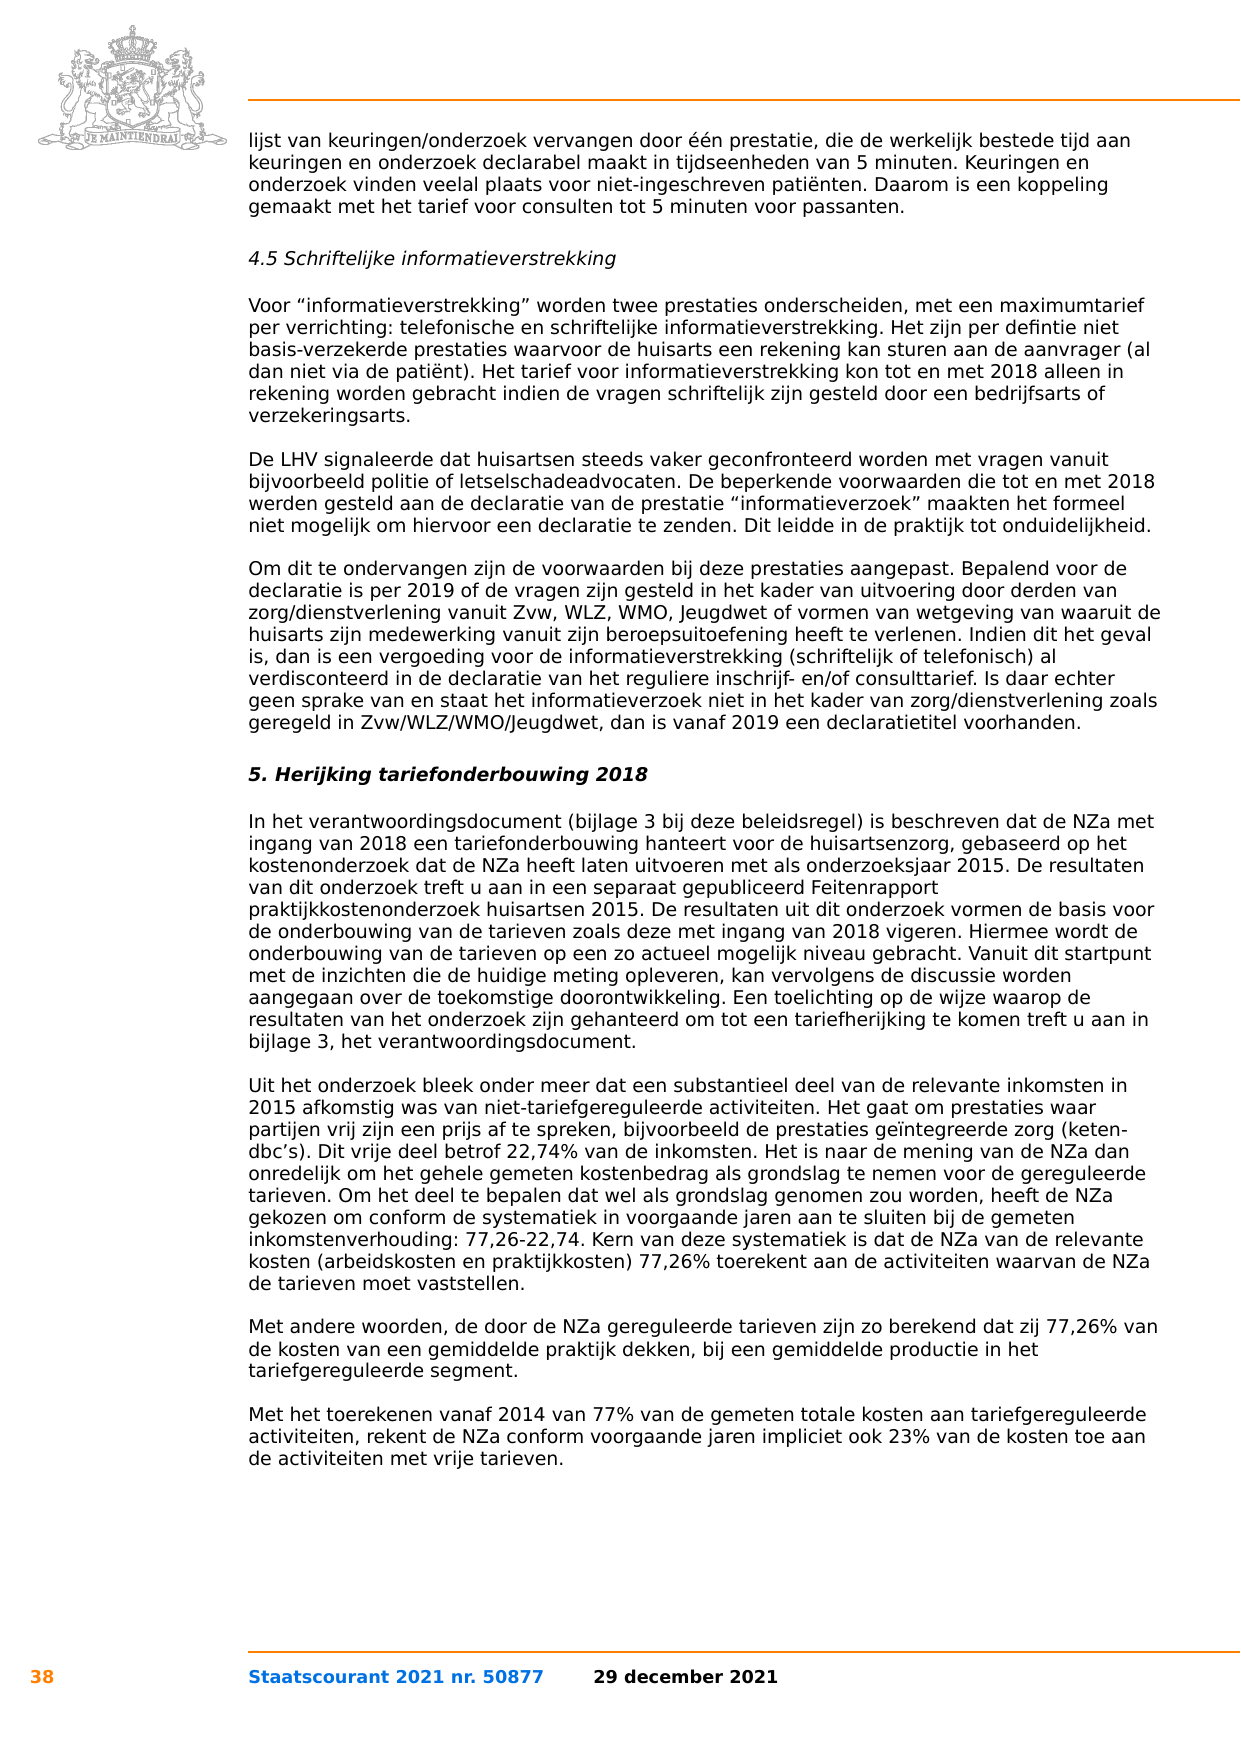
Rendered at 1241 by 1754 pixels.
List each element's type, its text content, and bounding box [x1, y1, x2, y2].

subtitle 4.5 Schriftelijke informatieverstrekking [248, 248, 1163, 270]
text De LHV signaleerde dat huisartsen steeds vaker geconfronteerd worden met vragen vanuit bijvoorbeeld politie of letselschadeadvocaten. De beperkende voorwaarden die tot en met 2018 werden gesteld aan de declaratie van de prestatie “informatieverzoek” maakten het formeel niet mogelijk om hiervoor een declaratie te zenden. Dit leidde in de praktijk tot onduidelijkheid. [248, 448, 1163, 536]
text Uit het onderzoek bleek onder meer dat een substantieel deel van de relevante inkomsten in 2015 afkomstig was van niet-tariefgereguleerde activiteiten. Het gaat om prestaties waar partijen vrij zijn een prijs af te spreken, bijvoorbeeld de prestaties geïntegreerde zorg (keten-dbc’s). Dit vrije deel betrof 22,74% van de inkomsten. Het is naar de mening van de NZa dan onredelijk om het gehele gemeten kostenbedrag als grondslag te nemen voor de gereguleerde tarieven. Om het deel te bepalen dat wel als grondslag genomen zou worden, heeft de NZa gekozen om conform de systematiek in voorgaande jaren aan te sluiten bij de gemeten inkomstenverhouding: 77,26-22,74. Kern van deze systematiek is dat de NZa van de relevante kosten (arbeidskosten en praktijkkosten) 77,26% toerekent aan de activiteiten waarvan de NZa de tarieven moet vaststellen. [248, 1075, 1163, 1294]
text lijst van keuringen/onderzoek vervangen door één prestatie, die de werkelijk bestede tijd aan keuringen en onderzoek declarabel maakt in tijdseenheden van 5 minuten. Keuringen en onderzoek vinden veelal plaats voor niet-ingeschreven patiënten. Daarom is een koppeling gemaakt met het tarief voor consulten tot 5 minuten voor passanten. [248, 130, 1163, 218]
text Met andere woorden, de door de NZa gereguleerde tarieven zijn zo berekend dat zij 77,26% van de kosten van een gemiddelde praktijk dekken, bij een gemiddelde productie in het tariefgereguleerde segment. [248, 1316, 1163, 1382]
text In het verantwoordingsdocument (bijlage 3 bij deze beleidsregel) is beschreven dat de NZa met ingang van 2018 een tariefonderbouwing hanteert voor de huisartsenzorg, gebaseerd op het kostenonderzoek dat de NZa heeft laten uitvoeren met als onderzoeksjaar 2015. De resultaten van dit onderzoek treft u aan in een separaat gepubliceerd Feitenrapport praktijkkostenonderzoek huisartsen 2015. De resultaten uit dit onderzoek vormen de basis voor de onderbouwing van de tarieven zoals deze met ingang van 2018 vigeren. Hiermee wordt de onderbouwing van de tarieven op een zo actueel mogelijk niveau gebracht. Vanuit dit startpunt met de inzichten die de huidige meting opleveren, kan vervolgens de discussie worden aangegaan over de toekomstige doorontwikkeling. Een toelichting op de wijze waarop de resultaten van het onderzoek zijn gehanteerd om tot een tariefherijking te komen treft u aan in bijlage 3, het verantwoordingsdocument. [248, 811, 1163, 1053]
text Met het toerekenen vanaf 2014 van 77% van de gemeten totale kosten aan tariefgereguleerde activiteiten, rekent de NZa conform voorgaande jaren impliciet ook 23% van de kosten toe aan de activiteiten met vrije tarieven. [248, 1404, 1163, 1470]
picture [38, 25, 227, 150]
subtitle 5. Herijking tariefonderbouwing 2018 [248, 764, 1163, 786]
text Om dit te ondervangen zijn de voorwaarden bij deze prestaties aangepast. Bepalend voor de declaratie is per 2019 of de vragen zijn gesteld in het kader van uitvoering door derden van zorg/dienstverlening vanuit Zvw, WLZ, WMO, Jeugdwet of vormen van wetgeving van waaruit de huisarts zijn medewerking vanuit zijn beroepsuitoefening heeft te verlenen. Indien dit het geval is, dan is een vergoeding voor de informatieverstrekking (schriftelijk of telefonisch) al verdisconteerd in de declaratie van het reguliere inschrijf- en/of consulttarief. Is daar echter geen sprake van en staat het informatieverzoek niet in het kader van zorg/dienstverlening zoals geregeld in Zvw/WLZ/WMO/Jeugdwet, dan is vanaf 2019 een declaratietitel voorhanden. [248, 558, 1163, 734]
text Voor “informatieverstrekking” worden twee prestaties onderscheiden, met een maximumtarief per verrichting: telefonische en schriftelijke informatieverstrekking. Het zijn per defintie niet basis-verzekerde prestaties waarvoor de huisarts een rekening kan sturen aan de aanvrager (al dan niet via de patiënt). Het tarief voor informatieverstrekking kon tot en met 2018 alleen in rekening worden gebracht indien de vragen schriftelijk zijn gesteld door een bedrijfsarts of verzekeringsarts. [248, 295, 1163, 427]
